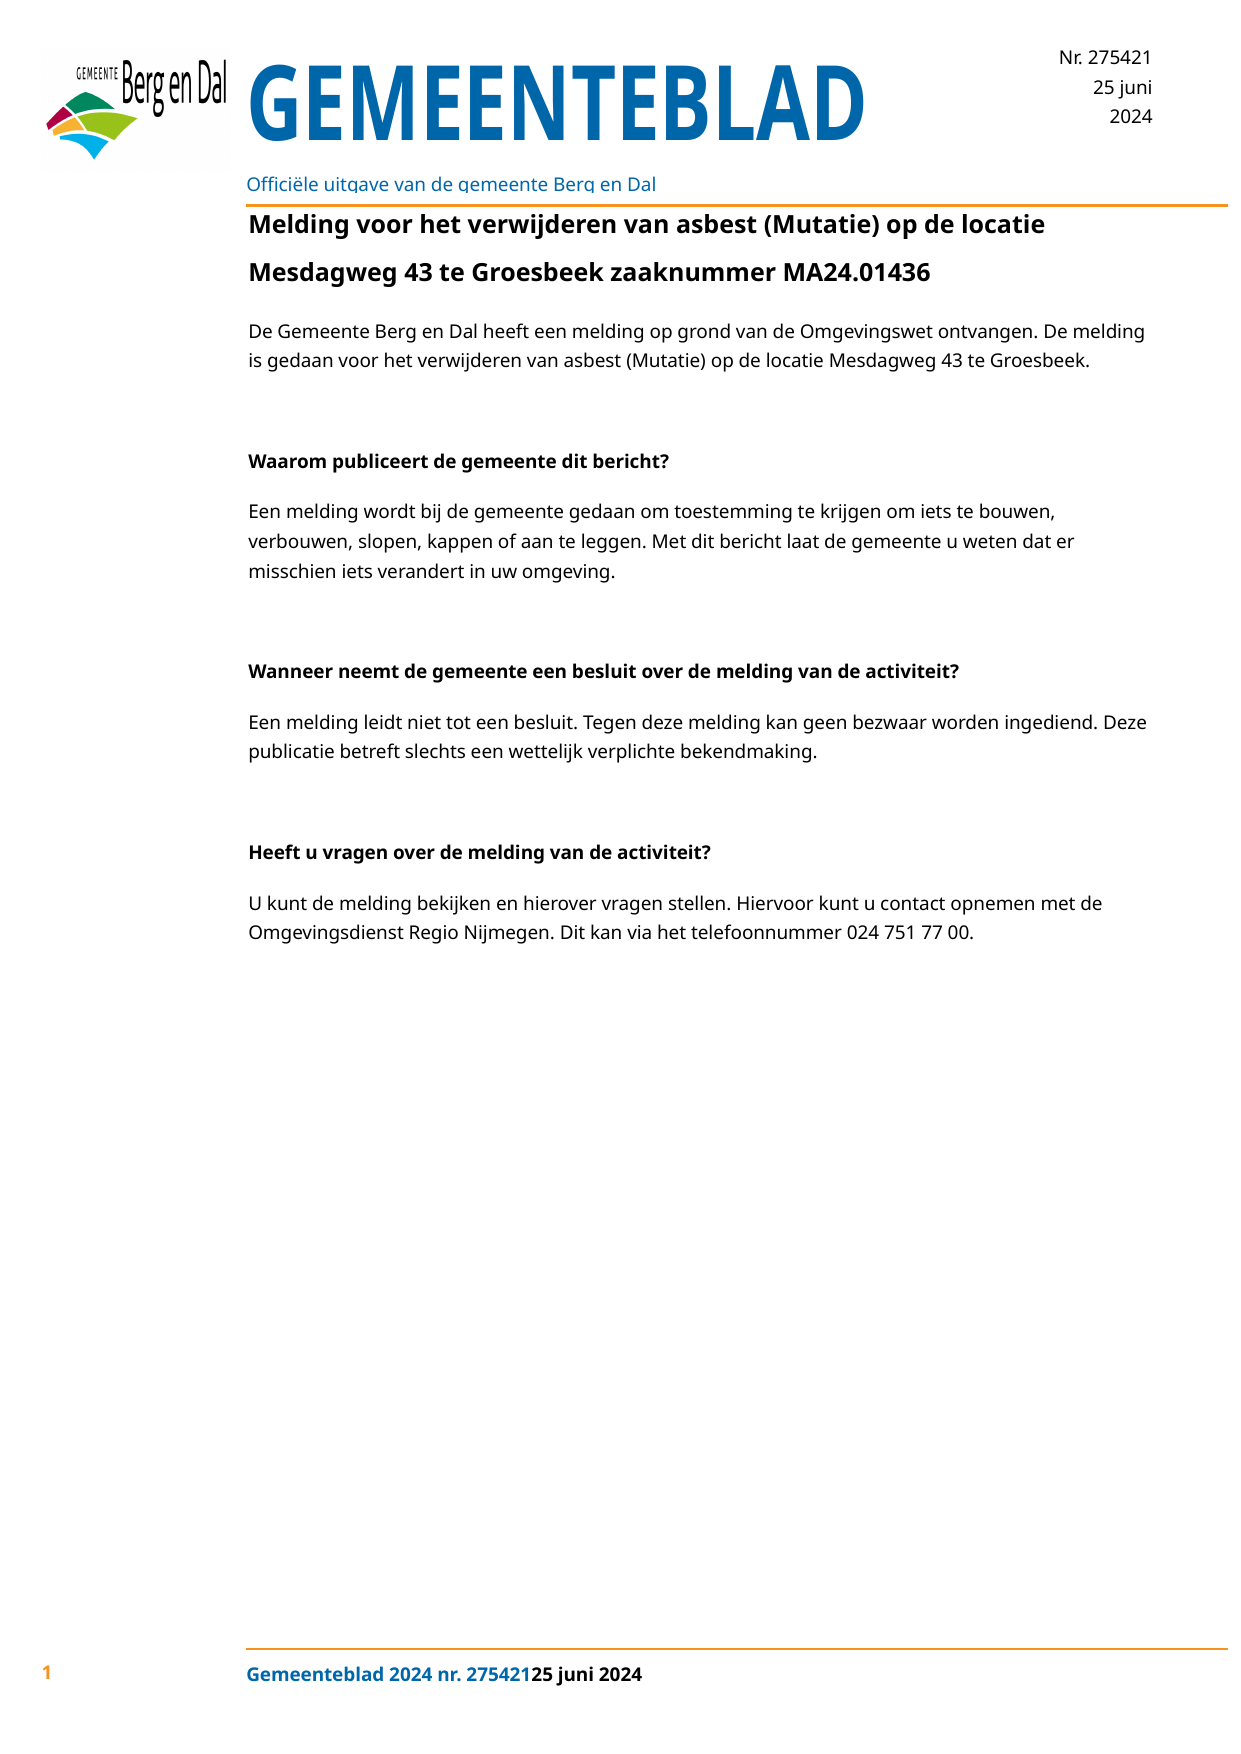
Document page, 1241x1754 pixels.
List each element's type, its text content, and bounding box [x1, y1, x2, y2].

picture [41, 47, 231, 172]
text Waarom publiceert de gemeente dit bericht? [248, 448, 1152, 474]
text Een melding wordt bij de gemeente gedaan om toestemming te krijgen om iets te bouwen, verbouwen, slopen, kappen of aan te leggen. Met dit bericht laat de gemeente u weten dat er misschien iets verandert in uw omgeving. [248, 499, 1152, 584]
text Een melding leidt niet tot een besluit. Tegen deze melding kan geen bezwaar worden ingediend. Deze publicatie betreft slechts een wettelijk verplichte bekendmaking. [248, 709, 1152, 764]
text Melding voor het verwijderen van asbest (Mutatie) op de locatie Mesdagweg 43 te Groesbeek zaaknummer MA24.01436 [248, 207, 1152, 288]
text U kunt de melding bekijken en hierover vragen stellen. Hiervoor kunt u contact opnemen met de Omgevingsdienst Regio Nijmegen. Dit kan via het telefoonnummer 024 751 77 00. [248, 890, 1152, 945]
text Heeft u vragen over de melding van de activiteit? [248, 839, 1152, 865]
text De Gemeente Berg en Dal heeft een melding op grond van de Omgevingswet ontvangen. De melding is gedaan voor het verwijderen van asbest (Mutatie) op de locatie Mesdagweg 43 te Groesbeek. [248, 318, 1152, 373]
text Wanneer neemt de gemeente een besluit over de melding van de activiteit? [248, 659, 1152, 684]
